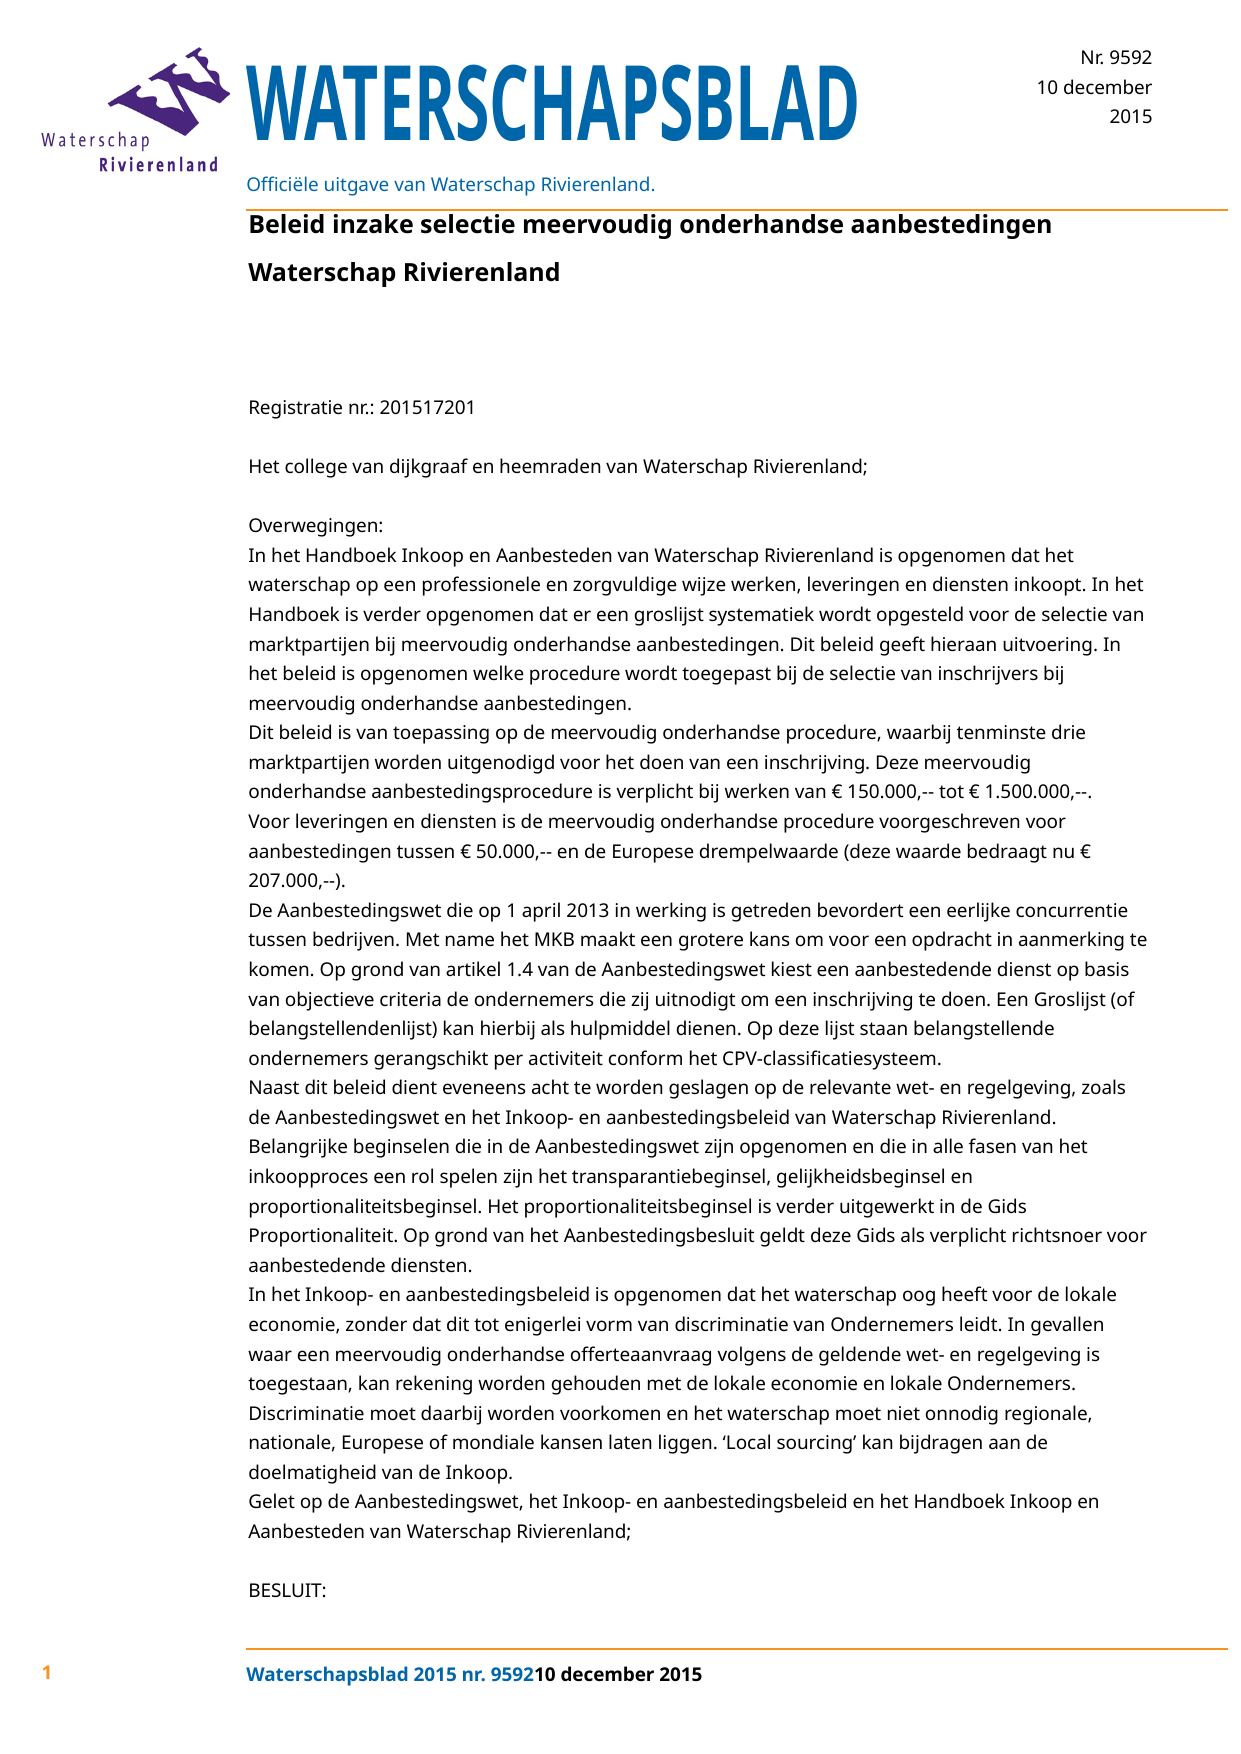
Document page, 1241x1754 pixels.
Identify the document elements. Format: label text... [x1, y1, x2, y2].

picture [41, 47, 231, 172]
text In het Inkoop- en aanbestedingsbeleid is opgenomen dat het waterschap oog heeft voor de lokale economie, zonder dat dit tot enigerlei vorm van discriminatie van Ondernemers leidt. In gevallen waar een meervoudig onderhandse offerteaanvraag volgens de geldende wet- en regelgeving is toegestaan, kan rekening worden gehouden met de lokale economie en lokale Ondernemers. Discriminatie moet daarbij worden voorkomen en het waterschap moet niet onnodig regionale, nationale, Europese of mondiale kansen laten liggen. ‘Local sourcing’ kan bijdragen aan de doelmatigheid van de Inkoop. [248, 1282, 1152, 1485]
text Voor leveringen en diensten is de meervoudig onderhandse procedure voorgeschreven voor aanbestedingen tussen € 50.000,-- en de Europese drempelwaarde (deze waarde bedraagt nu € 207.000,--). [248, 808, 1152, 893]
text BESLUIT: [248, 1577, 1152, 1603]
text In het Handboek Inkoop en Aanbesteden van Waterschap Rivierenland is opgenomen dat het waterschap op een professionele en zorgvuldige wijze werken, leveringen en diensten inkoopt. In het Handboek is verder opgenomen dat er een groslijst systematiek wordt opgesteld voor de selectie van marktpartijen bij meervoudig onderhandse aanbestedingen. Dit beleid geeft hieraan uitvoering. In het beleid is opgenomen welke procedure wordt toegepast bij de selectie van inschrijvers bij meervoudig onderhandse aanbestedingen. [248, 542, 1152, 716]
text Beleid inzake selectie meervoudig onderhandse aanbestedingen Waterschap Rivierenland [248, 211, 1152, 288]
text De Aanbestedingswet die op 1 april 2013 in werking is getreden bevordert een eerlijke concurrentie tussen bedrijven. Met name het MKB maakt een grotere kans om voor een opdracht in aanmerking te komen. Op grond van artikel 1.4 van de Aanbestedingswet kiest een aanbestedende dienst op basis van objectieve criteria de ondernemers die zij uitnodigt om een inschrijving te doen. Een Groslijst (of belangstellendenlijst) kan hierbij als hulpmiddel dienen. Op deze lijst staan belangstellende ondernemers gerangschikt per activiteit conform het CPV-classificatiesysteem. [248, 897, 1152, 1071]
text Gelet op de Aanbestedingswet, het Inkoop- en aanbestedingsbeleid en het Handboek Inkoop en Aanbesteden van Waterschap Rivierenland; [248, 1489, 1152, 1544]
text Overwegingen: [248, 512, 1152, 538]
text Het college van dijkgraaf en heemraden van Waterschap Rivierenland; [248, 453, 1152, 479]
text Naast dit beleid dient eveneens acht te worden geslagen op de relevante wet- en regelgeving, zoals de Aanbestedingswet en het Inkoop- en aanbestedingsbeleid van Waterschap Rivierenland. Belangrijke beginselen die in de Aanbestedingswet zijn opgenomen en die in alle fasen van het inkoopproces een rol spelen zijn het transparantiebeginsel, gelijkheidsbeginsel en proportionaliteitsbeginsel. Het proportionaliteitsbeginsel is verder uitgewerkt in de Gids Proportionaliteit. Op grond van het Aanbestedingsbesluit geldt deze Gids als verplicht richtsnoer voor aanbestedende diensten. [248, 1074, 1152, 1278]
text Registratie nr.: 201517201 [248, 394, 1152, 420]
text Dit beleid is van toepassing op de meervoudig onderhandse procedure, waarbij tenminste drie marktpartijen worden uitgenodigd voor het doen van een inschrijving. Deze meervoudig onderhandse aanbestedingsprocedure is verplicht bij werken van € 150.000,-- tot € 1.500.000,--. [248, 719, 1152, 804]
